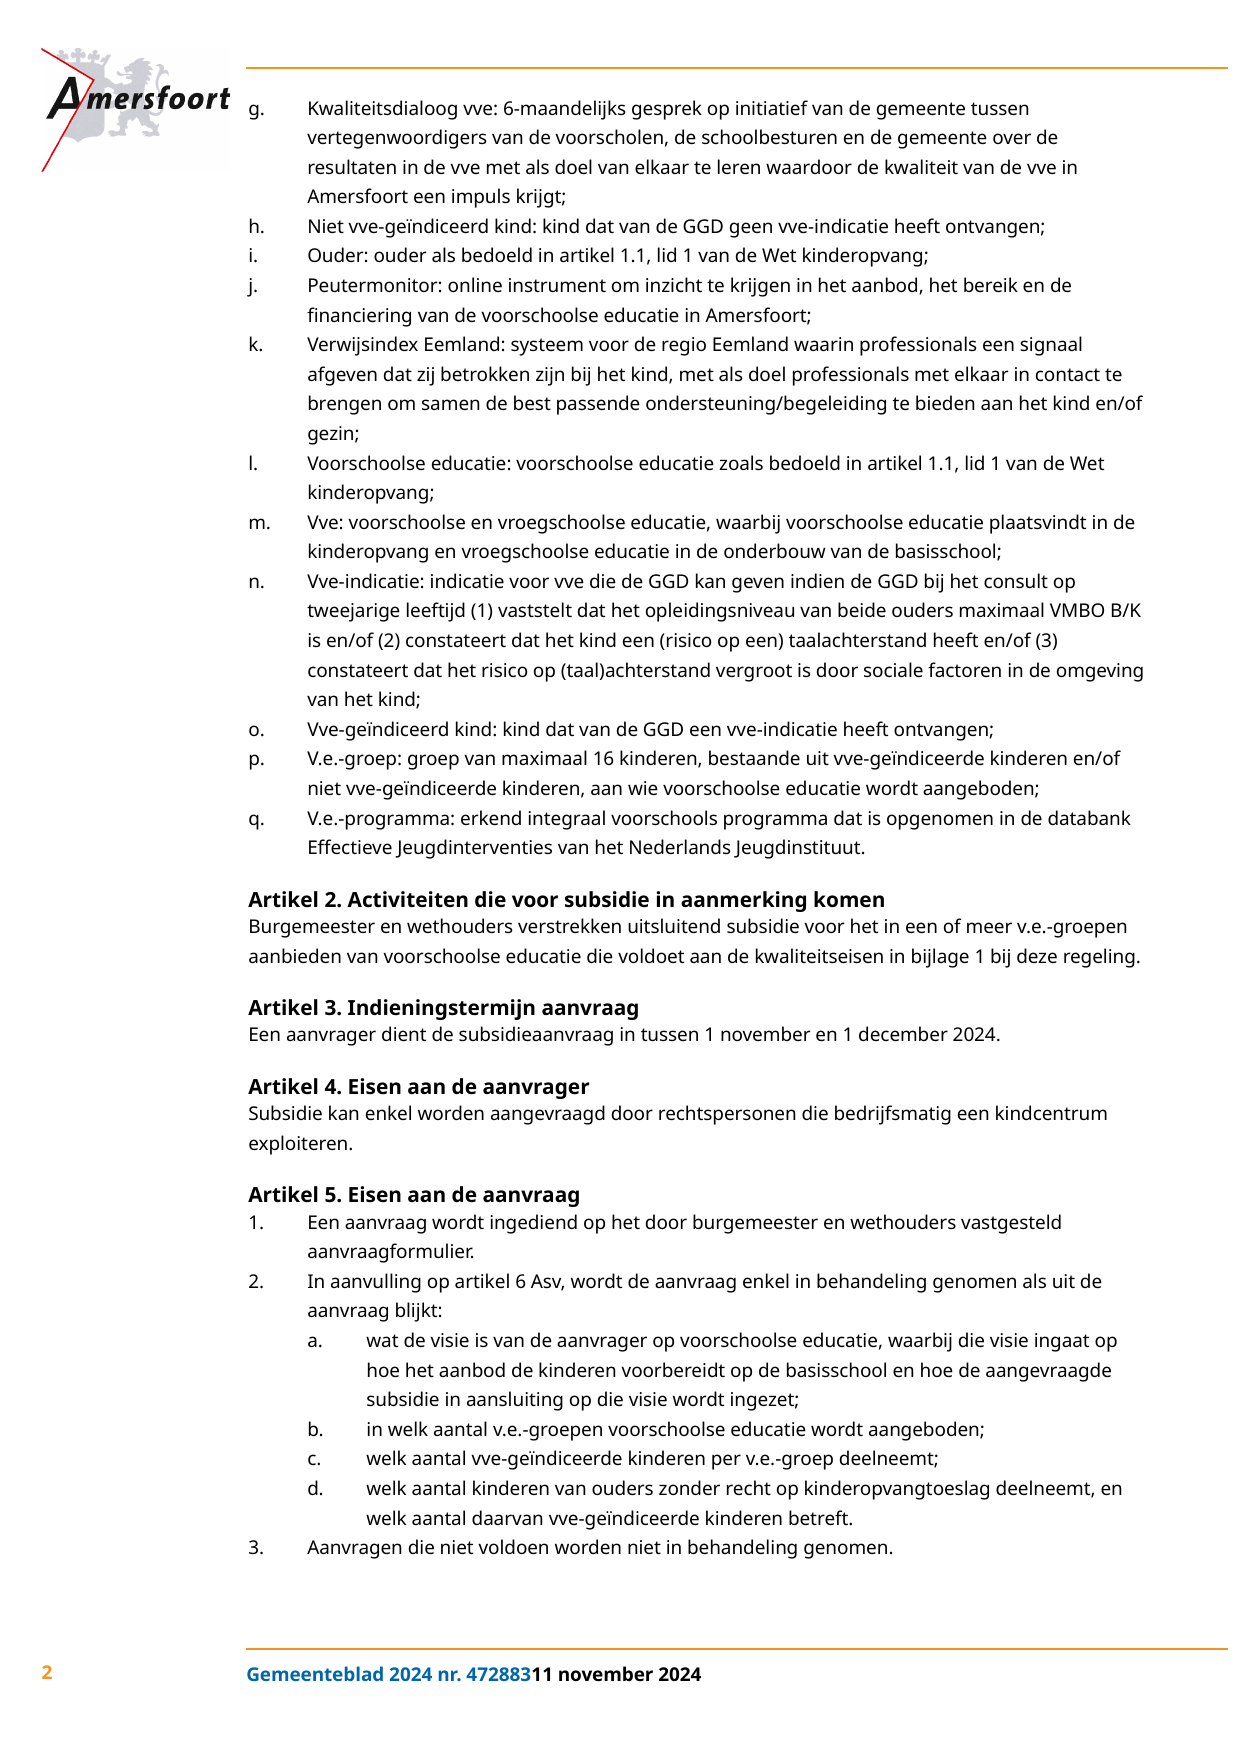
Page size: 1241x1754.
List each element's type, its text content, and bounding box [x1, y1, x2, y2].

list Vve-indicatie: indicatie voor vve die de GGD kan geven indien de GGD bij het consult op tweejarige leeftijd (1) vaststelt dat het opleidingsniveau van beide ouders maximaal VMBO B/K is en/of (2) constateert dat het kind een (risico op een) taalachterstand heeft en/of (3) constateert dat het risico op (taal)achterstand vergroot is door sociale factoren in de omgeving van het kind; [248, 568, 1152, 712]
list Aanvragen die niet voldoen worden niet in behandeling genomen. [248, 1534, 1152, 1560]
list wat de visie is van de aanvrager op voorschoolse educatie, waarbij die visie ingaat op hoe het aanbod de kinderen voorbereidt op de basisschool en hoe de aangevraagde subsidie in aansluiting op die visie wordt ingezet; [307, 1327, 1152, 1412]
text Artikel 5. Eisen aan de aanvraag [248, 1181, 1152, 1209]
list V.e.-groep: groep van maximaal 16 kinderen, bestaande uit vve-geïndiceerde kinderen en/of niet vve-geïndiceerde kinderen, aan wie voorschoolse educatie wordt aangeboden; [248, 746, 1152, 801]
list Een aanvraag wordt ingediend op het door burgemeester en wethouders vastgesteld aanvraagformulier. [248, 1209, 1152, 1264]
list Peutermonitor: online instrument om inzicht te krijgen in het aanbod, het bereik en de financiering van de voorschoolse educatie in Amersfoort; [248, 272, 1152, 328]
list Verwijsindex Eemland: systeem voor de regio Eemland waarin professionals een signaal afgeven dat zij betrokken zijn bij het kind, met als doel professionals met elkaar in contact te brengen om samen de best passende ondersteuning/begeleiding te bieden aan het kind en/of gezin; [248, 331, 1152, 446]
list V.e.-programma: erkend integraal voorschools programma dat is opgenomen in de databank Effectieve Jeugdinterventies van het Nederlands Jeugdinstituut. [248, 805, 1152, 860]
list Vve: voorschoolse en vroegschoolse educatie, waarbij voorschoolse educatie plaatsvindt in de kinderopvang en vroegschoolse educatie in de onderbouw van de basisschool; [248, 509, 1152, 564]
list Kwaliteitsdialoog vve: 6-maandelijks gesprek op initiatief van de gemeente tussen vertegenwoordigers van de voorscholen, de schoolbesturen en de gemeente over de resultaten in de vve met als doel van elkaar te leren waardoor de kwaliteit van de vve in Amersfoort een impuls krijgt; [248, 95, 1152, 209]
picture [41, 47, 231, 172]
list welk aantal kinderen van ouders zonder recht op kinderopvangtoeslag deelneemt, en welk aantal daarvan vve-geïndiceerde kinderen betreft. [307, 1475, 1152, 1531]
text Artikel 3. Indieningstermijn aanvraag [248, 993, 1152, 1022]
text Burgemeester en wethouders verstrekken uitsluitend subsidie voor het in een of meer v.e.-groepen aanbieden van voorschoolse educatie die voldoet aan de kwaliteitseisen in bijlage 1 bij deze regeling. [248, 913, 1152, 968]
text Een aanvrager dient de subsidieaanvraag in tussen 1 november en 1 december 2024. [248, 1022, 1152, 1047]
list In aanvulling op artikel 6 Asv, wordt de aanvraag enkel in behandeling genomen als uit de aanvraag blijkt: [248, 1268, 1152, 1323]
list Vve-geïndiceerd kind: kind dat van de GGD een vve-indicatie heeft ontvangen; [248, 716, 1152, 742]
list Ouder: ouder als bedoeld in artikel 1.1, lid 1 van de Wet kinderopvang; [248, 243, 1152, 268]
list welk aantal vve-geïndiceerde kinderen per v.e.-groep deelneemt; [307, 1446, 1152, 1471]
list in welk aantal v.e.-groepen voorschoolse educatie wordt aangeboden; [307, 1416, 1152, 1442]
list Niet vve-geïndiceerd kind: kind dat van de GGD geen vve-indicatie heeft ontvangen; [248, 213, 1152, 239]
list Voorschoolse educatie: voorschoolse educatie zoals bedoeld in artikel 1.1, lid 1 van de Wet kinderopvang; [248, 450, 1152, 505]
text Artikel 4. Eisen aan de aanvrager [248, 1072, 1152, 1101]
text Subsidie kan enkel worden aangevraagd door rechtspersonen die bedrijfsmatig een kindcentrum exploiteren. [248, 1101, 1152, 1156]
text Artikel 2. Activiteiten die voor subsidie in aanmerking komen [248, 885, 1152, 913]
